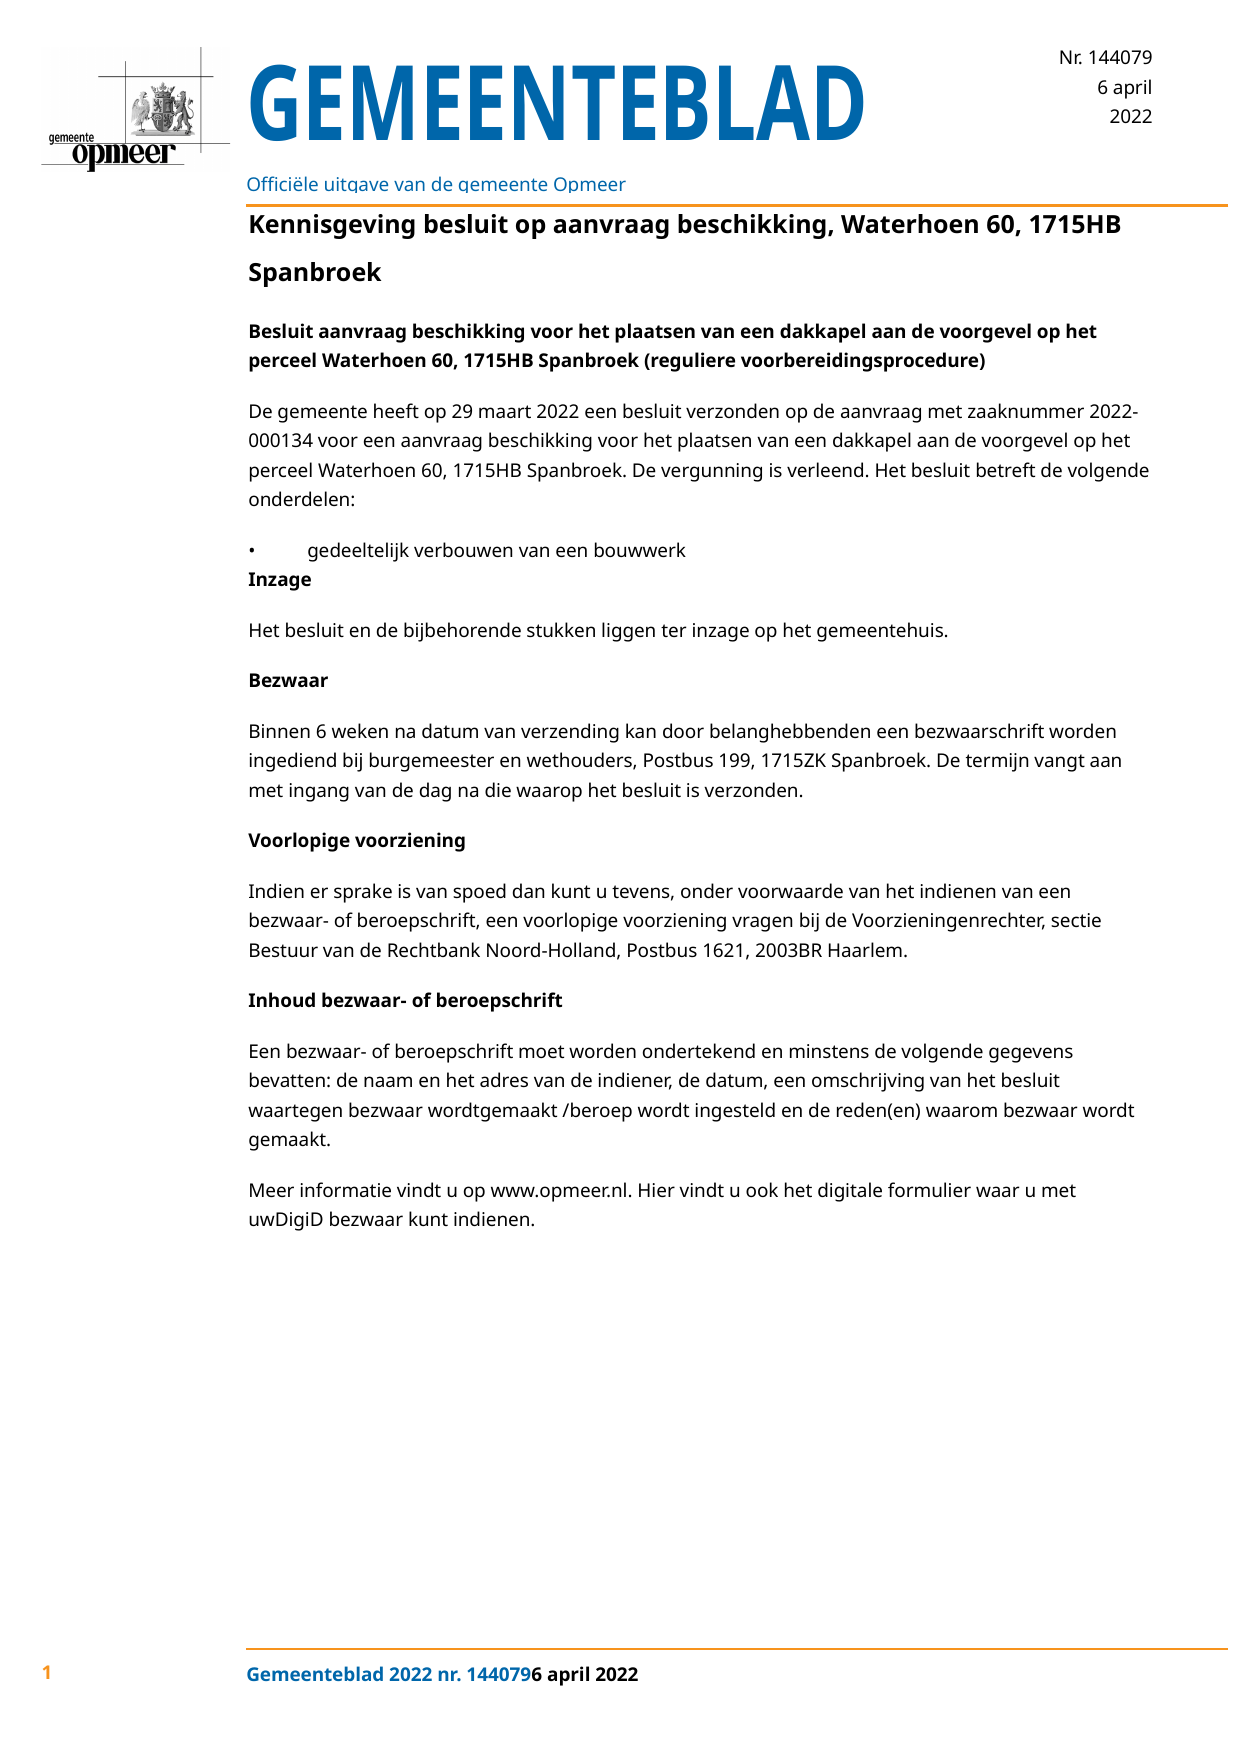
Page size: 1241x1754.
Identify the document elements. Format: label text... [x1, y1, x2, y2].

text Inzage [248, 567, 1152, 592]
text Besluit aanvraag beschikking voor het plaatsen van een dakkapel aan de voorgevel op het perceel Waterhoen 60, 1715HB Spanbroek (reguliere voorbereidingsprocedure) [248, 318, 1152, 373]
text Voorlopige voorziening [248, 827, 1152, 853]
text Binnen 6 weken na datum van verzending kan door belanghebbenden een bezwaarschrift worden ingediend bij burgemeester en wethouders, Postbus 199, 1715ZK Spanbroek. De termijn vangt aan met ingang van de dag na die waarop het besluit is verzonden. [248, 718, 1152, 803]
text Kennisgeving besluit op aanvraag beschikking, Waterhoen 60, 1715HB Spanbroek [248, 207, 1152, 288]
text Indien er sprake is van spoed dan kunt u tevens, onder voorwaarde van het indienen van een bezwaar- of beroepschrift, een voorlopige voorziening vragen bij de Voorzieningenrechter, sectie Bestuur van de Rechtbank Noord-Holland, Postbus 1621, 2003BR Haarlem. [248, 878, 1152, 963]
text Inhoud bezwaar- of beroepschrift [248, 987, 1152, 1013]
picture [41, 47, 231, 172]
text De gemeente heeft op 29 maart 2022 een besluit verzonden op de aanvraag met zaaknummer 2022-000134 voor een aanvraag beschikking voor het plaatsen van een dakkapel aan de voorgevel op het perceel Waterhoen 60, 1715HB Spanbroek. De vergunning is verleend. Het besluit betreft de volgende onderdelen: [248, 398, 1152, 512]
text Meer informatie vindt u op www.opmeer.nl. Hier vindt u ook het digitale formulier waar u met uwDigiD bezwaar kunt indienen. [248, 1177, 1152, 1232]
text Een bezwaar- of beroepschrift moet worden ondertekend en minstens de volgende gegevens bevatten: de naam en het adres van de indiener, de datum, een omschrijving van het besluit waartegen bezwaar wordtgemaakt /beroep wordt ingesteld en de reden(en) waarom bezwaar wordt gemaakt. [248, 1038, 1152, 1152]
list gedeeltelijk verbouwen van een bouwwerk [248, 537, 1152, 563]
text Bezwaar [248, 667, 1152, 693]
text Het besluit en de bijbehorende stukken liggen ter inzage op het gemeentehuis. [248, 617, 1152, 643]
